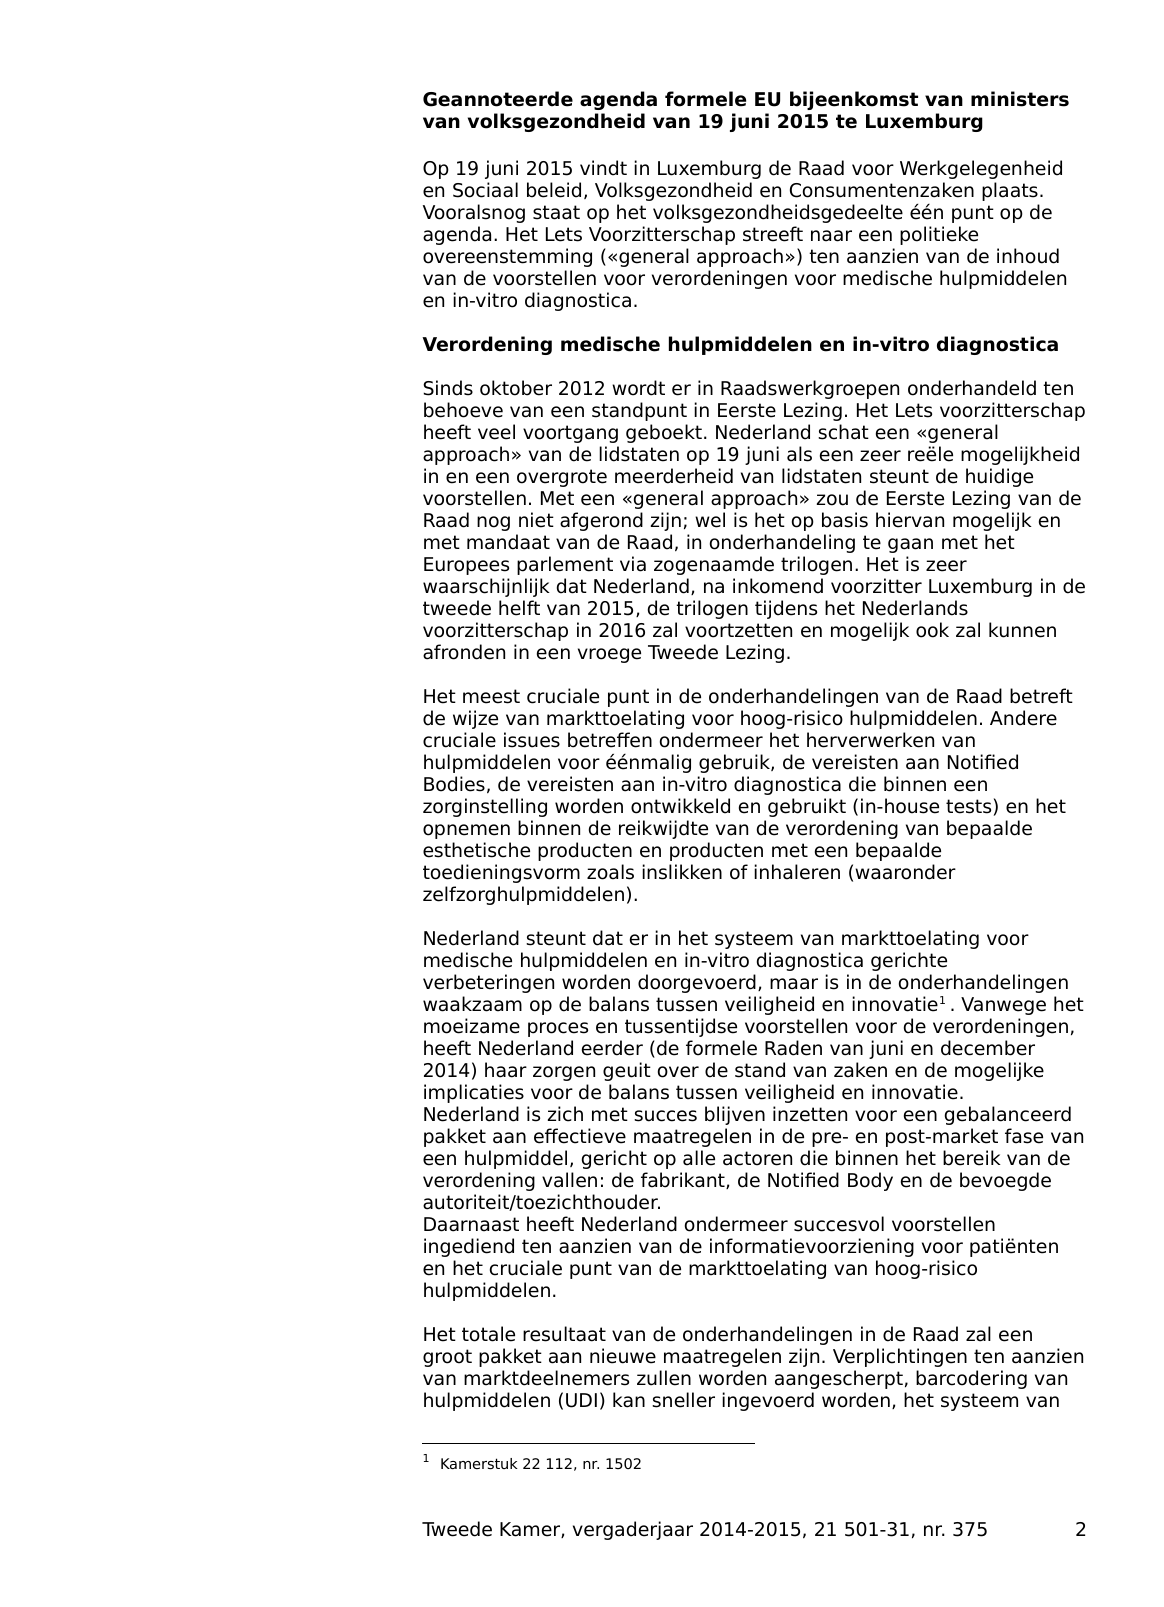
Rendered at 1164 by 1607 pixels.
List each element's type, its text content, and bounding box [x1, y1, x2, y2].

subtitle Geannoteerde agenda formele EU bijeenkomst van ministers van volksgezondheid van 19 juni 2015 te Luxemburg [422, 89, 1087, 133]
text Het totale resultaat van de onderhandelingen in de Raad zal een groot pakket aan nieuwe maatregelen zijn. Verplichtingen ten aanzien van marktdeelnemers zullen worden aangescherpt, barcodering van hulpmiddelen (UDI) kan sneller ingevoerd worden, het systeem van [422, 1324, 1087, 1412]
text Kamerstuk 22 112, nr. 1502 [422, 1452, 1087, 1474]
text Nederland is zich met succes blijven inzetten voor een gebalanceerd pakket aan effectieve maatregelen in de pre- en post-market fase van een hulpmiddel, gericht op alle actoren die binnen het bereik van de verordening vallen: de fabrikant, de Notified Body en de bevoegde autoriteit/toezichthouder. [422, 1104, 1087, 1214]
text Daarnaast heeft Nederland ondermeer succesvol voorstellen ingediend ten aanzien van de informatievoorziening voor patiënten en het cruciale punt van de markttoelating van hoog-risico hulpmiddelen. [422, 1214, 1087, 1302]
text Op 19 juni 2015 vindt in Luxemburg de Raad voor Werkgelegenheid en Sociaal beleid, Volksgezondheid en Consumentenzaken plaats. Vooralsnog staat op het volksgezondheidsgedeelte één punt op de agenda. Het Lets Voorzitterschap streeft naar een politieke overeenstemming («general approach») ten aanzien van de inhoud van de voorstellen voor verordeningen voor medische hulpmiddelen en in-vitro diagnostica. [422, 158, 1087, 312]
text Het meest cruciale punt in de onderhandelingen van de Raad betreft de wijze van markttoelating voor hoog-risico hulpmiddelen. Andere cruciale issues betreffen ondermeer het herverwerken van hulpmiddelen voor éénmalig gebruik, de vereisten aan Notified Bodies, de vereisten aan in-vitro diagnostica die binnen een zorginstelling worden ontwikkeld en gebruikt (in-house tests) en het opnemen binnen de reikwijdte van de verordening van bepaalde esthetische producten en producten met een bepaalde toedieningsvorm zoals inslikken of inhaleren (waaronder zelfzorghulpmiddelen). [422, 686, 1087, 906]
text Nederland steunt dat er in het systeem van markttoelating voor medische hulpmiddelen en in-vitro diagnostica gerichte verbeteringen worden doorgevoerd, maar is in de onderhandelingen waakzaam op de balans tussen veiligheid en innovatie. Vanwege het moeizame proces en tussentijdse voorstellen voor de verordeningen, heeft Nederland eerder (de formele Raden van juni en december 2014) haar zorgen geuit over de stand van zaken en de mogelijke implicaties voor de balans tussen veiligheid en innovatie. [422, 928, 1087, 1104]
text Sinds oktober 2012 wordt er in Raadswerkgroepen onderhandeld ten behoeve van een standpunt in Eerste Lezing. Het Lets voorzitterschap heeft veel voortgang geboekt. Nederland schat een «general approach» van de lidstaten op 19 juni als een zeer reële mogelijkheid in en een overgrote meerderheid van lidstaten steunt de huidige voorstellen. Met een «general approach» zou de Eerste Lezing van de Raad nog niet afgerond zijn; wel is het op basis hiervan mogelijk en met mandaat van de Raad, in onderhandeling te gaan met het Europees parlement via zogenaamde trilogen. Het is zeer waarschijnlijk dat Nederland, na inkomend voorzitter Luxemburg in de tweede helft van 2015, de trilogen tijdens het Nederlands voorzitterschap in 2016 zal voortzetten en mogelijk ook zal kunnen afronden in een vroege Tweede Lezing. [422, 378, 1087, 664]
subtitle Verordening medische hulpmiddelen en in-vitro diagnostica [422, 334, 1087, 356]
